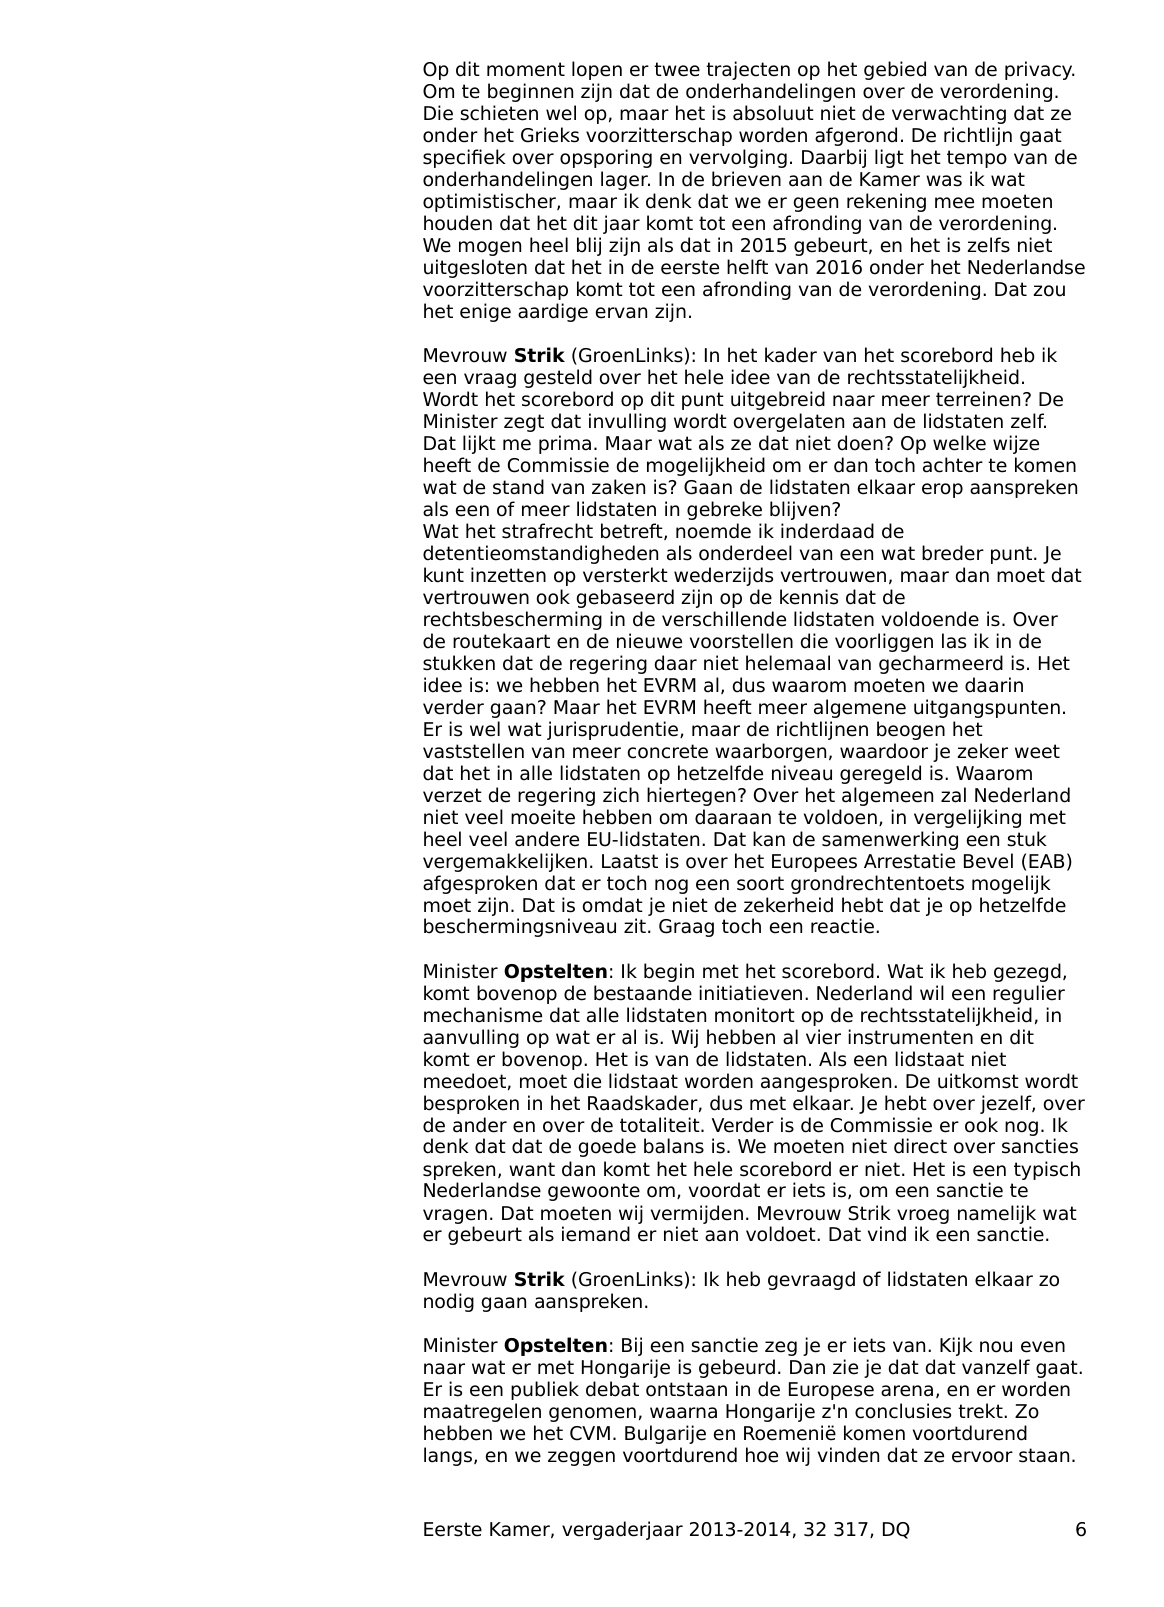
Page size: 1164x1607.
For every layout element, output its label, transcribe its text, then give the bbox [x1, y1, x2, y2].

text Mevrouw Strik (GroenLinks): In het kader van het scorebord heb ik een vraag gesteld over het hele idee van de rechtsstatelijkheid. Wordt het scorebord op dit punt uitgebreid naar meer terreinen? De Minister zegt dat invulling wordt overgelaten aan de lidstaten zelf. Dat lijkt me prima. Maar wat als ze dat niet doen? Op welke wijze heeft de Commissie de mogelijkheid om er dan toch achter te komen wat de stand van zaken is? Gaan de lidstaten elkaar erop aanspreken als een of meer lidstaten in gebreke blijven? [422, 345, 1087, 521]
text Minister Opstelten: Bij een sanctie zeg je er iets van. Kijk nou even naar wat er met Hongarije is gebeurd. Dan zie je dat dat vanzelf gaat. Er is een publiek debat ontstaan in de Europese arena, en er worden maatregelen genomen, waarna Hongarije z'n conclusies trekt. Zo hebben we het CVM. Bulgarije en Roemenië komen voortdurend langs, en we zeggen voortdurend hoe wij vinden dat ze ervoor staan. [422, 1335, 1087, 1467]
text Mevrouw Strik (GroenLinks): Ik heb gevraagd of lidstaten elkaar zo nodig gaan aanspreken. [422, 1268, 1087, 1312]
text Op dit moment lopen er twee trajecten op het gebied van de privacy. Om te beginnen zijn dat de onderhandelingen over de verordening. Die schieten wel op, maar het is absoluut niet de verwachting dat ze onder het Grieks voorzitterschap worden afgerond. De richtlijn gaat specifiek over opsporing en vervolging. Daarbij ligt het tempo van de onderhandelingen lager. In de brieven aan de Kamer was ik wat optimistischer, maar ik denk dat we er geen rekening mee moeten houden dat het dit jaar komt tot een afronding van de verordening. We mogen heel blij zijn als dat in 2015 gebeurt, en het is zelfs niet uitgesloten dat het in de eerste helft van 2016 onder het Nederlandse voorzitterschap komt tot een afronding van de verordening. Dat zou het enige aardige ervan zijn. [422, 59, 1087, 323]
text Wat het strafrecht betreft, noemde ik inderdaad de detentieomstandigheden als onderdeel van een wat breder punt. Je kunt inzetten op versterkt wederzijds vertrouwen, maar dan moet dat vertrouwen ook gebaseerd zijn op de kennis dat de rechtsbescherming in de verschillende lidstaten voldoende is. Over de routekaart en de nieuwe voorstellen die voorliggen las ik in de stukken dat de regering daar niet helemaal van gecharmeerd is. Het idee is: we hebben het EVRM al, dus waarom moeten we daarin verder gaan? Maar het EVRM heeft meer algemene uitgangspunten. Er is wel wat jurisprudentie, maar de richtlijnen beogen het vaststellen van meer concrete waarborgen, waardoor je zeker weet dat het in alle lidstaten op hetzelfde niveau geregeld is. Waarom verzet de regering zich hiertegen? Over het algemeen zal Nederland niet veel moeite hebben om daaraan te voldoen, in vergelijking met heel veel andere EU-lidstaten. Dat kan de samenwerking een stuk vergemakkelijken. Laatst is over het Europees Arrestatie Bevel (EAB) afgesproken dat er toch nog een soort grondrechtentoets mogelijk moet zijn. Dat is omdat je niet de zekerheid hebt dat je op hetzelfde beschermingsniveau zit. Graag toch een reactie. [422, 521, 1087, 938]
text Minister Opstelten: Ik begin met het scorebord. Wat ik heb gezegd, komt bovenop de bestaande initiatieven. Nederland wil een regulier mechanisme dat alle lidstaten monitort op de rechtsstatelijkheid, in aanvulling op wat er al is. Wij hebben al vier instrumenten en dit komt er bovenop. Het is van de lidstaten. Als een lidstaat niet meedoet, moet die lidstaat worden aangesproken. De uitkomst wordt besproken in het Raadskader, dus met elkaar. Je hebt over jezelf, over de ander en over de totaliteit. Verder is de Commissie er ook nog. Ik denk dat dat de goede balans is. We moeten niet direct over sancties spreken, want dan komt het hele scorebord er niet. Het is een typisch Nederlandse gewoonte om, voordat er iets is, om een sanctie te vragen. Dat moeten wij vermijden. Mevrouw Strik vroeg namelijk wat er gebeurt als iemand er niet aan voldoet. Dat vind ik een sanctie. [422, 961, 1087, 1246]
